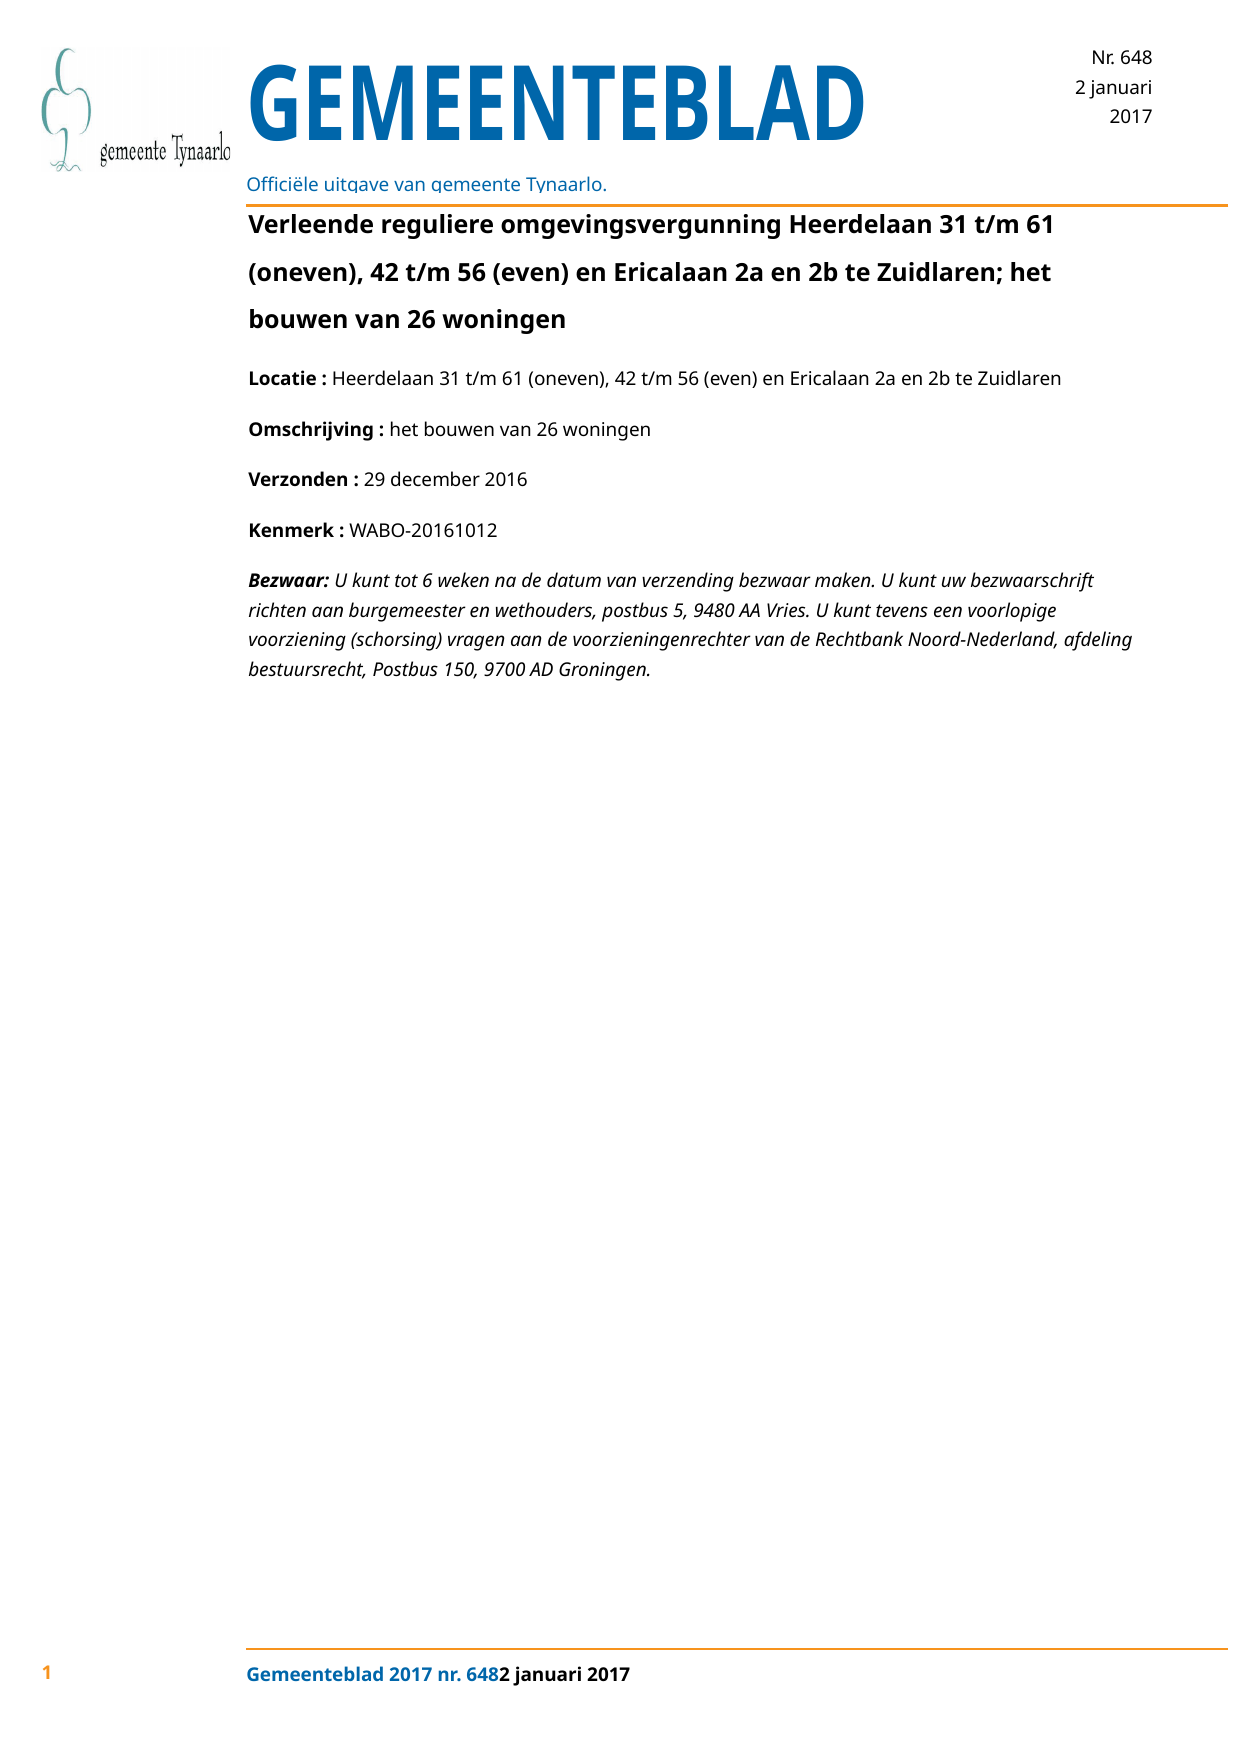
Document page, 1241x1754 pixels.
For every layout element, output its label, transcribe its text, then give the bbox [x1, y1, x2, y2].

text Locatie : Heerdelaan 31 t/m 61 (oneven), 42 t/m 56 (even) en Ericalaan 2a en 2b te Zuidlaren [248, 366, 1152, 391]
text Verzonden : 29 december 2016 [248, 466, 1152, 492]
text Kenmerk : WABO-20161012 [248, 517, 1152, 542]
text Bezwaar: U kunt tot 6 weken na de datum van verzending bezwaar maken. U kunt uw bezwaarschrift richten aan burgemeester en wethouders, postbus 5, 9480 AA Vries. U kunt tevens een voorlopige voorziening (schorsing) vragen aan de voorzieningenrechter van de Rechtbank Noord-Nederland, afdeling bestuursrecht, Postbus 150, 9700 AD Groningen. [248, 567, 1152, 682]
text Verleende reguliere omgevingsvergunning Heerdelaan 31 t/m 61 (oneven), 42 t/m 56 (even) en Ericalaan 2a en 2b te Zuidlaren; het bouwen van 26 woningen [248, 207, 1152, 336]
text Omschrijving : het bouwen van 26 woningen [248, 416, 1152, 442]
picture [41, 47, 231, 172]
